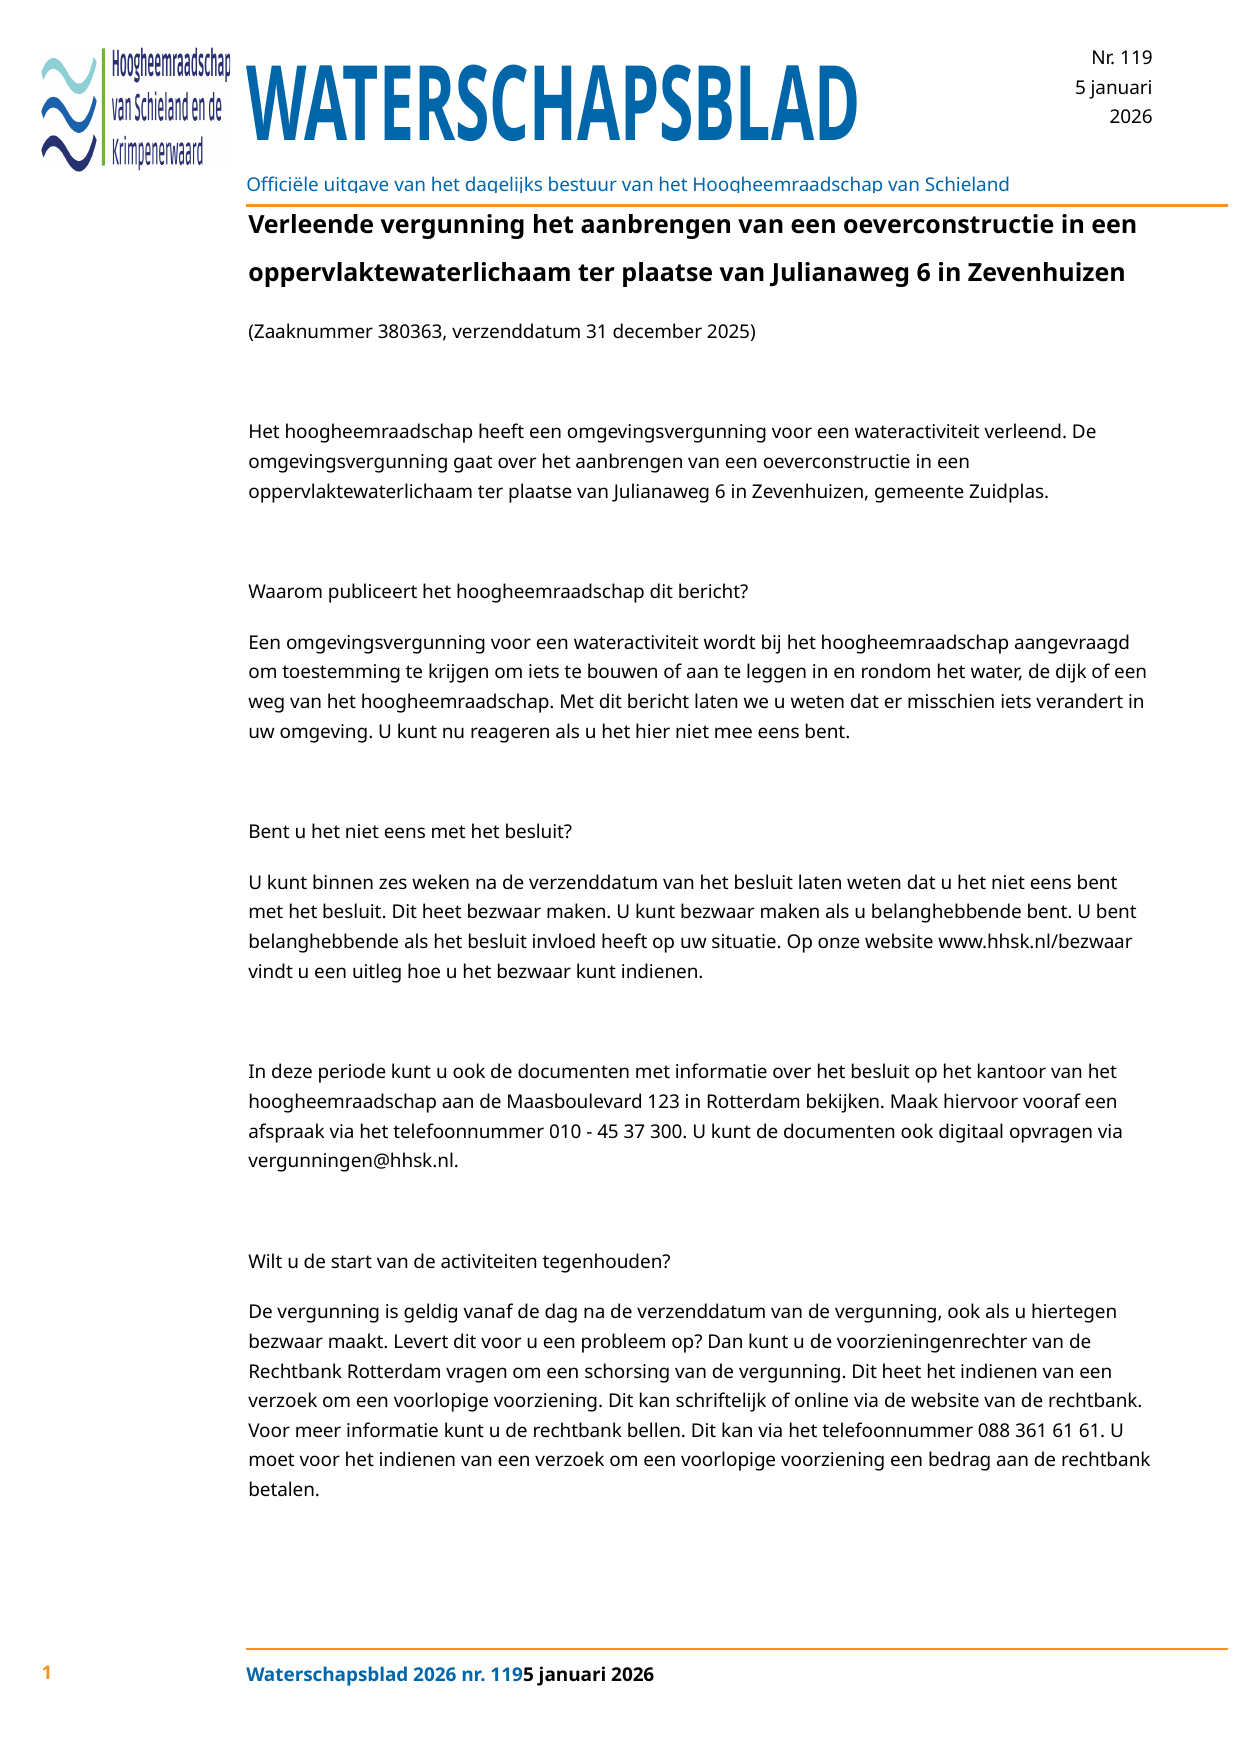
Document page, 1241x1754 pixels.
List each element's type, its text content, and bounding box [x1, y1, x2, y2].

text (Zaaknummer 380363, verzenddatum 31 december 2025) [248, 318, 1152, 344]
text Waarom publiceert het hoogheemraadschap dit bericht? [248, 579, 1152, 604]
text Een omgevingsvergunning voor een wateractiviteit wordt bij het hoogheemraadschap aangevraagd om toestemming te krijgen om iets te bouwen of aan te leggen in en rondom het water, de dijk of een weg van het hoogheemraadschap. Met dit bericht laten we u weten dat er misschien iets verandert in uw omgeving. U kunt nu reageren als u het hier niet mee eens bent. [248, 629, 1152, 744]
text Verleende vergunning het aanbrengen van een oeverconstructie in een oppervlaktewaterlichaam ter plaatse van Julianaweg 6 in Zevenhuizen [248, 207, 1152, 288]
text Het hoogheemraadschap heeft een omgevingsvergunning voor een wateractiviteit verleend. De omgevingsvergunning gaat over het aanbrengen van een oeverconstructie in een oppervlaktewaterlichaam ter plaatse van Julianaweg 6 in Zevenhuizen, gemeente Zuidplas. [248, 419, 1152, 504]
text In deze periode kunt u ook de documenten met informatie over het besluit op het kantoor van het hoogheemraadschap aan de Maasboulevard 123 in Rotterdam bekijken. Maak hiervoor vooraf een afspraak via het telefoonnummer 010 - 45 37 300. U kunt de documenten ook digitaal opvragen via vergunningen@hhsk.nl. [248, 1059, 1152, 1173]
text Wilt u de start van de activiteiten tegenhouden? [248, 1248, 1152, 1274]
text De vergunning is geldig vanaf de dag na de verzenddatum van de vergunning, ook als u hiertegen bezwaar maakt. Levert dit voor u een probleem op? Dan kunt u de voorzieningenrechter van de Rechtbank Rotterdam vragen om een schorsing van de vergunning. Dit heet het indienen van een verzoek om een voorlopige voorziening. Dit kan schriftelijk of online via de website van de rechtbank. Voor meer informatie kunt u de rechtbank bellen. Dit kan via het telefoonnummer 088 361 61 61. U moet voor het indienen van een verzoek om een voorlopige voorziening een bedrag aan de rechtbank betalen. [248, 1299, 1152, 1502]
picture [41, 47, 231, 172]
text U kunt binnen zes weken na de verzenddatum van het besluit laten weten dat u het niet eens bent met het besluit. Dit heet bezwaar maken. U kunt bezwaar maken als u belanghebbende bent. U bent belanghebbende als het besluit invloed heeft op uw situatie. Op onze website www.hhsk.nl/bezwaar vindt u een uitleg hoe u het bezwaar kunt indienen. [248, 869, 1152, 984]
text Bent u het niet eens met het besluit? [248, 819, 1152, 844]
